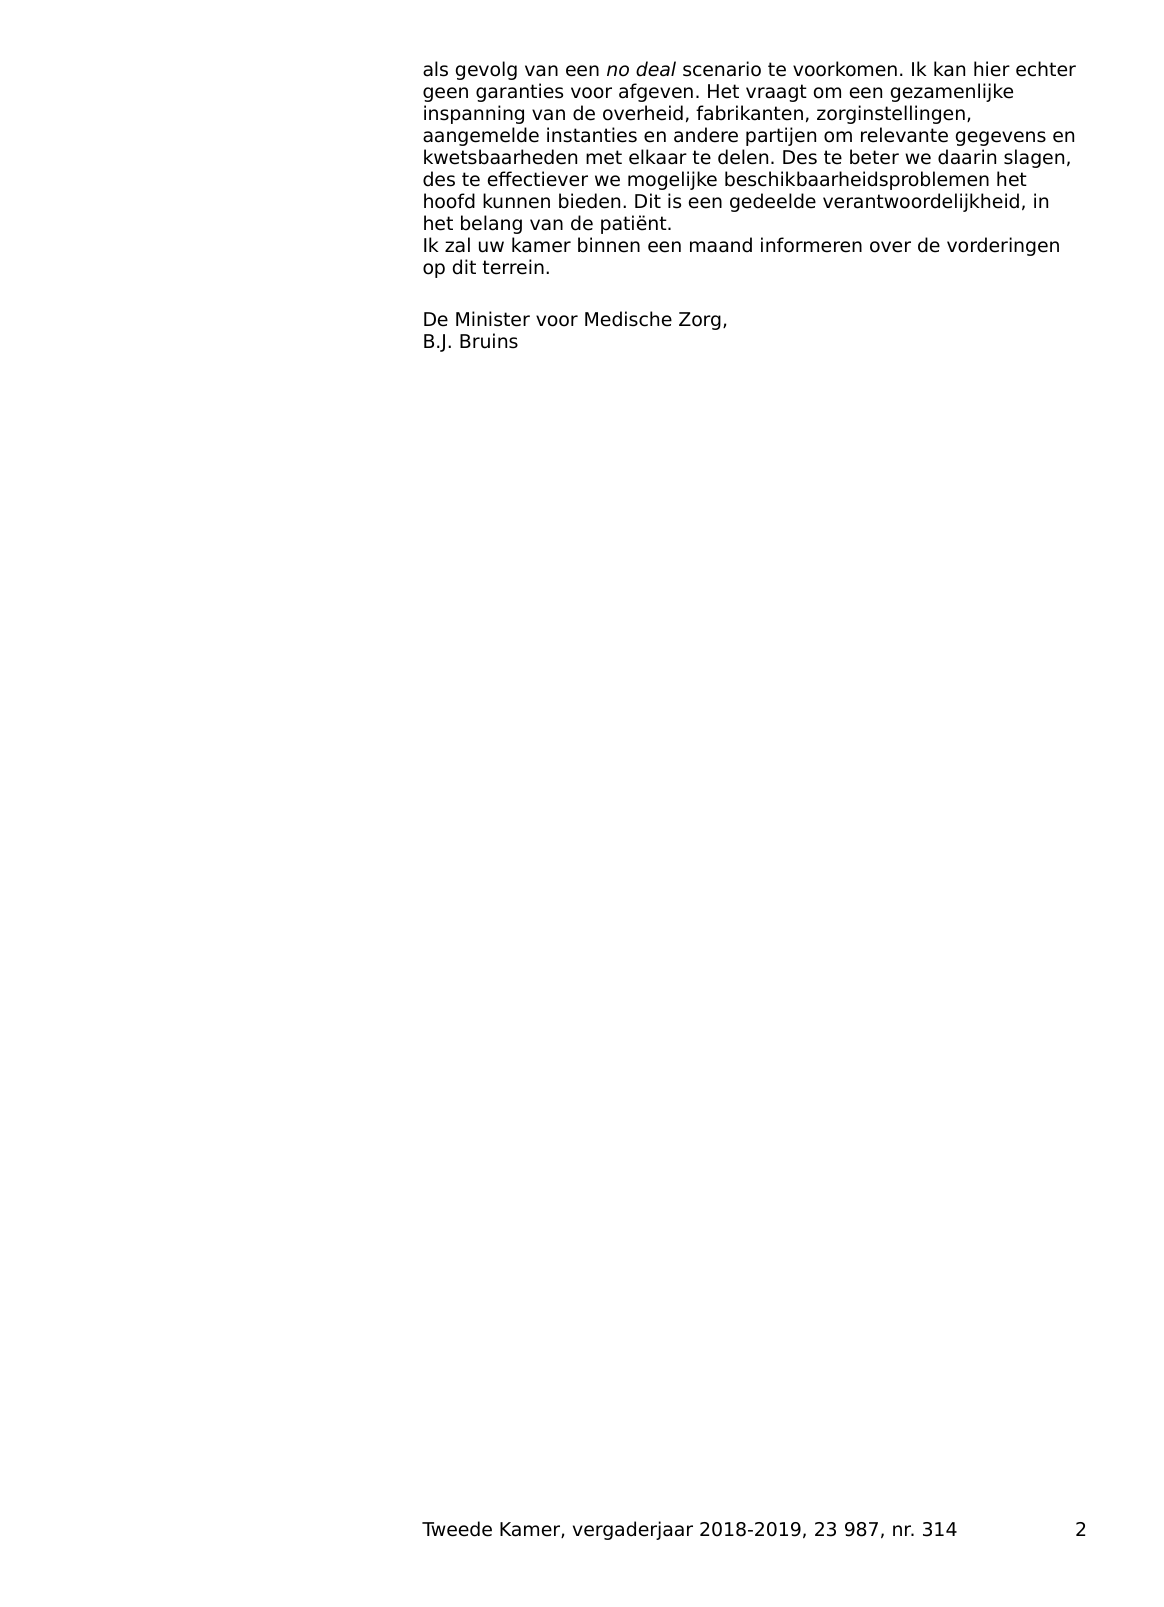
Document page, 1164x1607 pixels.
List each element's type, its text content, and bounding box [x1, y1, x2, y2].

text Ik zal uw kamer binnen een maand informeren over de vorderingen op dit terrein. [422, 235, 1087, 279]
text als gevolg van een no deal scenario te voorkomen. Ik kan hier echter geen garanties voor afgeven. Het vraagt om een gezamenlijke inspanning van de overheid, fabrikanten, zorginstellingen, aangemelde instanties en andere partijen om relevante gegevens en kwetsbaarheden met elkaar te delen. Des te beter we daarin slagen, des te effectiever we mogelijke beschikbaarheidsproblemen het hoofd kunnen bieden. Dit is een gedeelde verantwoordelijkheid, in het belang van de patiënt. [422, 59, 1087, 235]
text De Minister voor Medische Zorg, B.J. Bruins [422, 309, 1087, 353]
